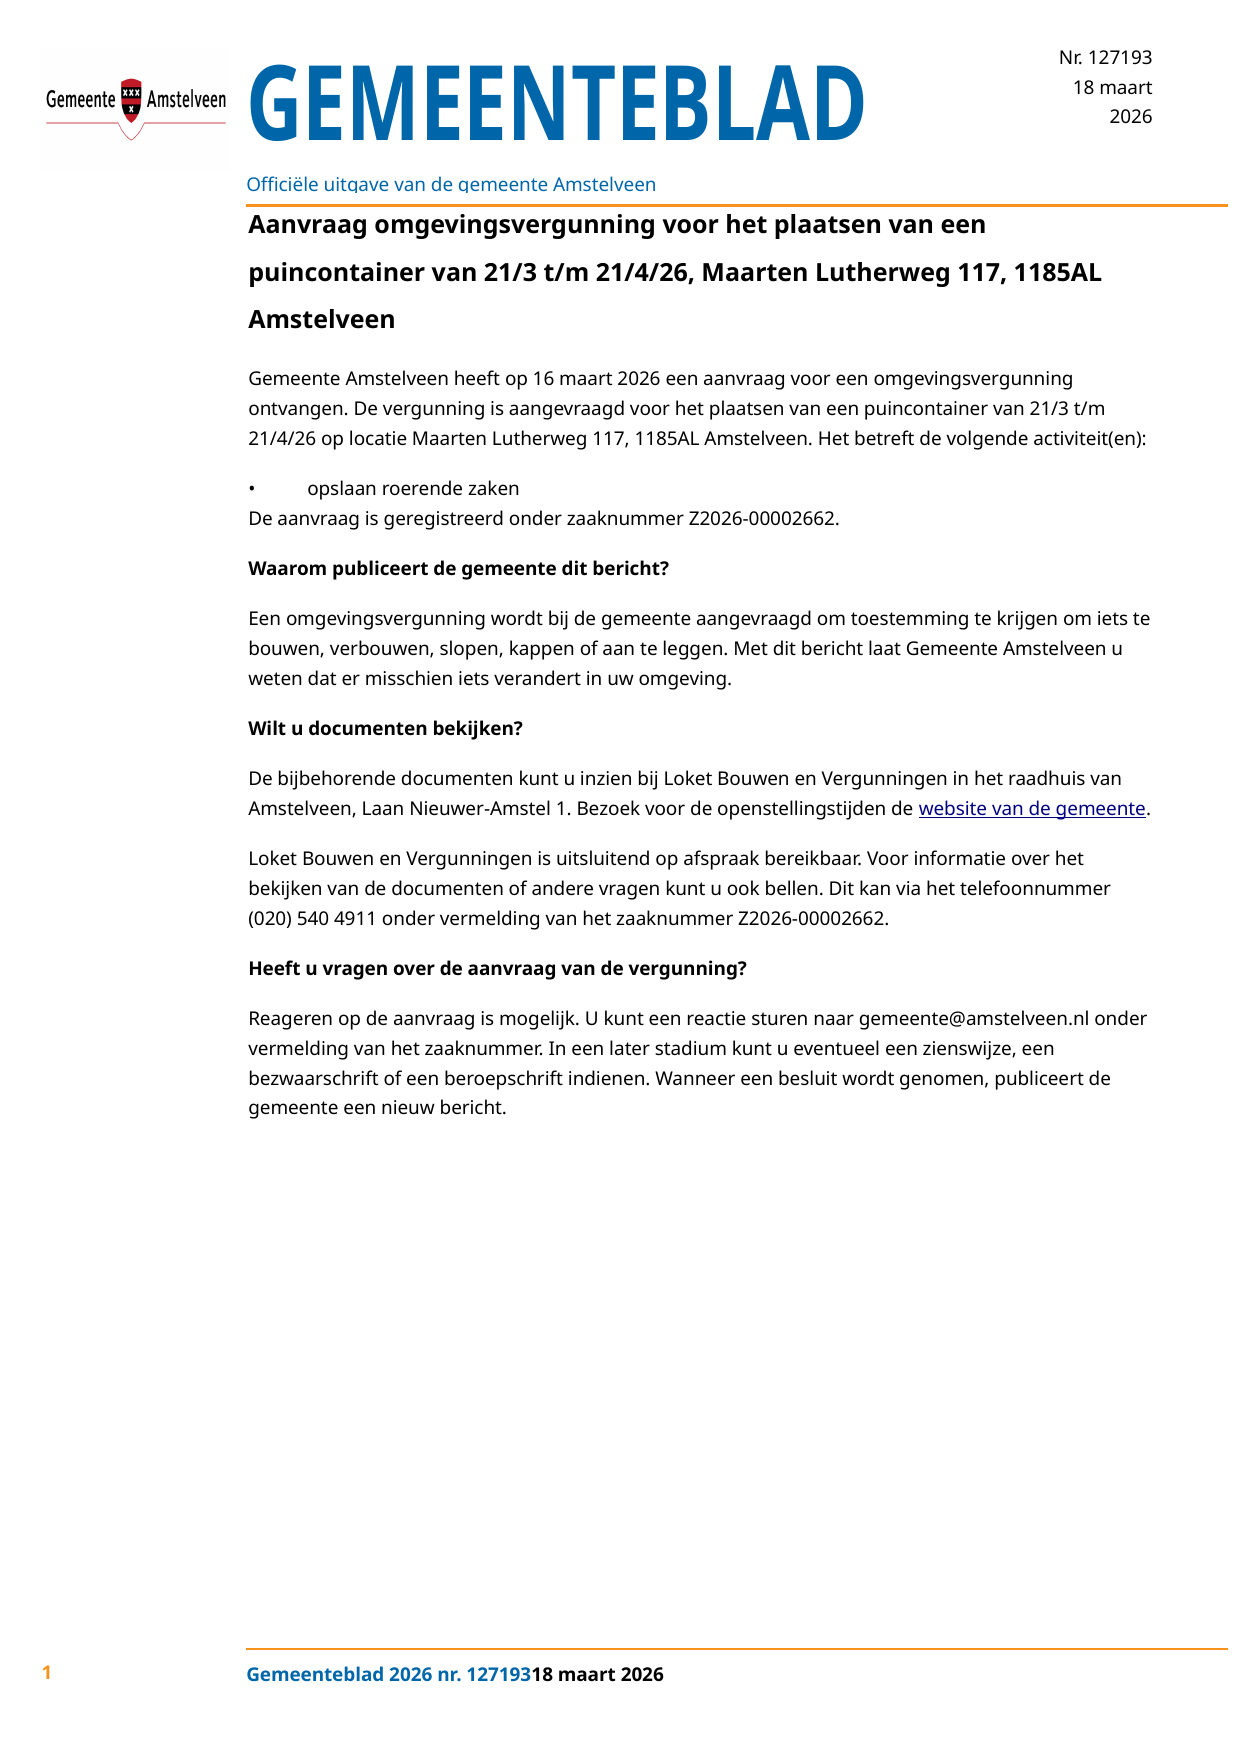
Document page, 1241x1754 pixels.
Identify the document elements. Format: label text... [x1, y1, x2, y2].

list opslaan roerende zaken [248, 475, 1152, 501]
text Gemeente Amstelveen heeft op 16 maart 2026 een aanvraag voor een omgevingsvergunning ontvangen. De vergunning is aangevraagd voor het plaatsen van een puincontainer van 21/3 t/m 21/4/26 op locatie Maarten Lutherweg 117, 1185AL Amstelveen. Het betreft de volgende activiteit(en): [248, 366, 1152, 450]
text Wilt u documenten bekijken? [248, 715, 1152, 741]
text De aanvraag is geregistreerd onder zaaknummer Z2026-00002662. [248, 505, 1152, 530]
text Aanvraag omgevingsvergunning voor het plaatsen van een puincontainer van 21/3 t/m 21/4/26, Maarten Lutherweg 117, 1185AL Amstelveen [248, 207, 1152, 336]
text Heeft u vragen over de aanvraag van de vergunning? [248, 955, 1152, 981]
text Reageren op de aanvraag is mogelijk. U kunt een reactie sturen naar gemeente@amstelveen.nl onder vermelding van het zaaknummer. In een later stadium kunt u eventueel een zienswijze, een bezwaarschrift of een beroepschrift indienen. Wanneer een besluit wordt genomen, publiceert de gemeente een nieuw bericht. [248, 1006, 1152, 1120]
picture [41, 47, 231, 172]
text Waarom publiceert de gemeente dit bericht? [248, 555, 1152, 581]
text De bijbehorende documenten kunt u inzien bij Loket Bouwen en Vergunningen in het raadhuis van Amstelveen, Laan Nieuwer-Amstel 1. Bezoek voor de openstellingstijden de website van de gemeente. [248, 766, 1152, 821]
text Een omgevingsvergunning wordt bij de gemeente aangevraagd om toestemming te krijgen om iets te bouwen, verbouwen, slopen, kappen of aan te leggen. Met dit bericht laat Gemeente Amstelveen u weten dat er misschien iets verandert in uw omgeving. [248, 606, 1152, 690]
text Loket Bouwen en Vergunningen is uitsluitend op afspraak bereikbaar. Voor informatie over het bekijken van de documenten of andere vragen kunt u ook bellen. Dit kan via het telefoonnummer (020) 540 4911 onder vermelding van het zaaknummer Z2026-00002662. [248, 846, 1152, 930]
